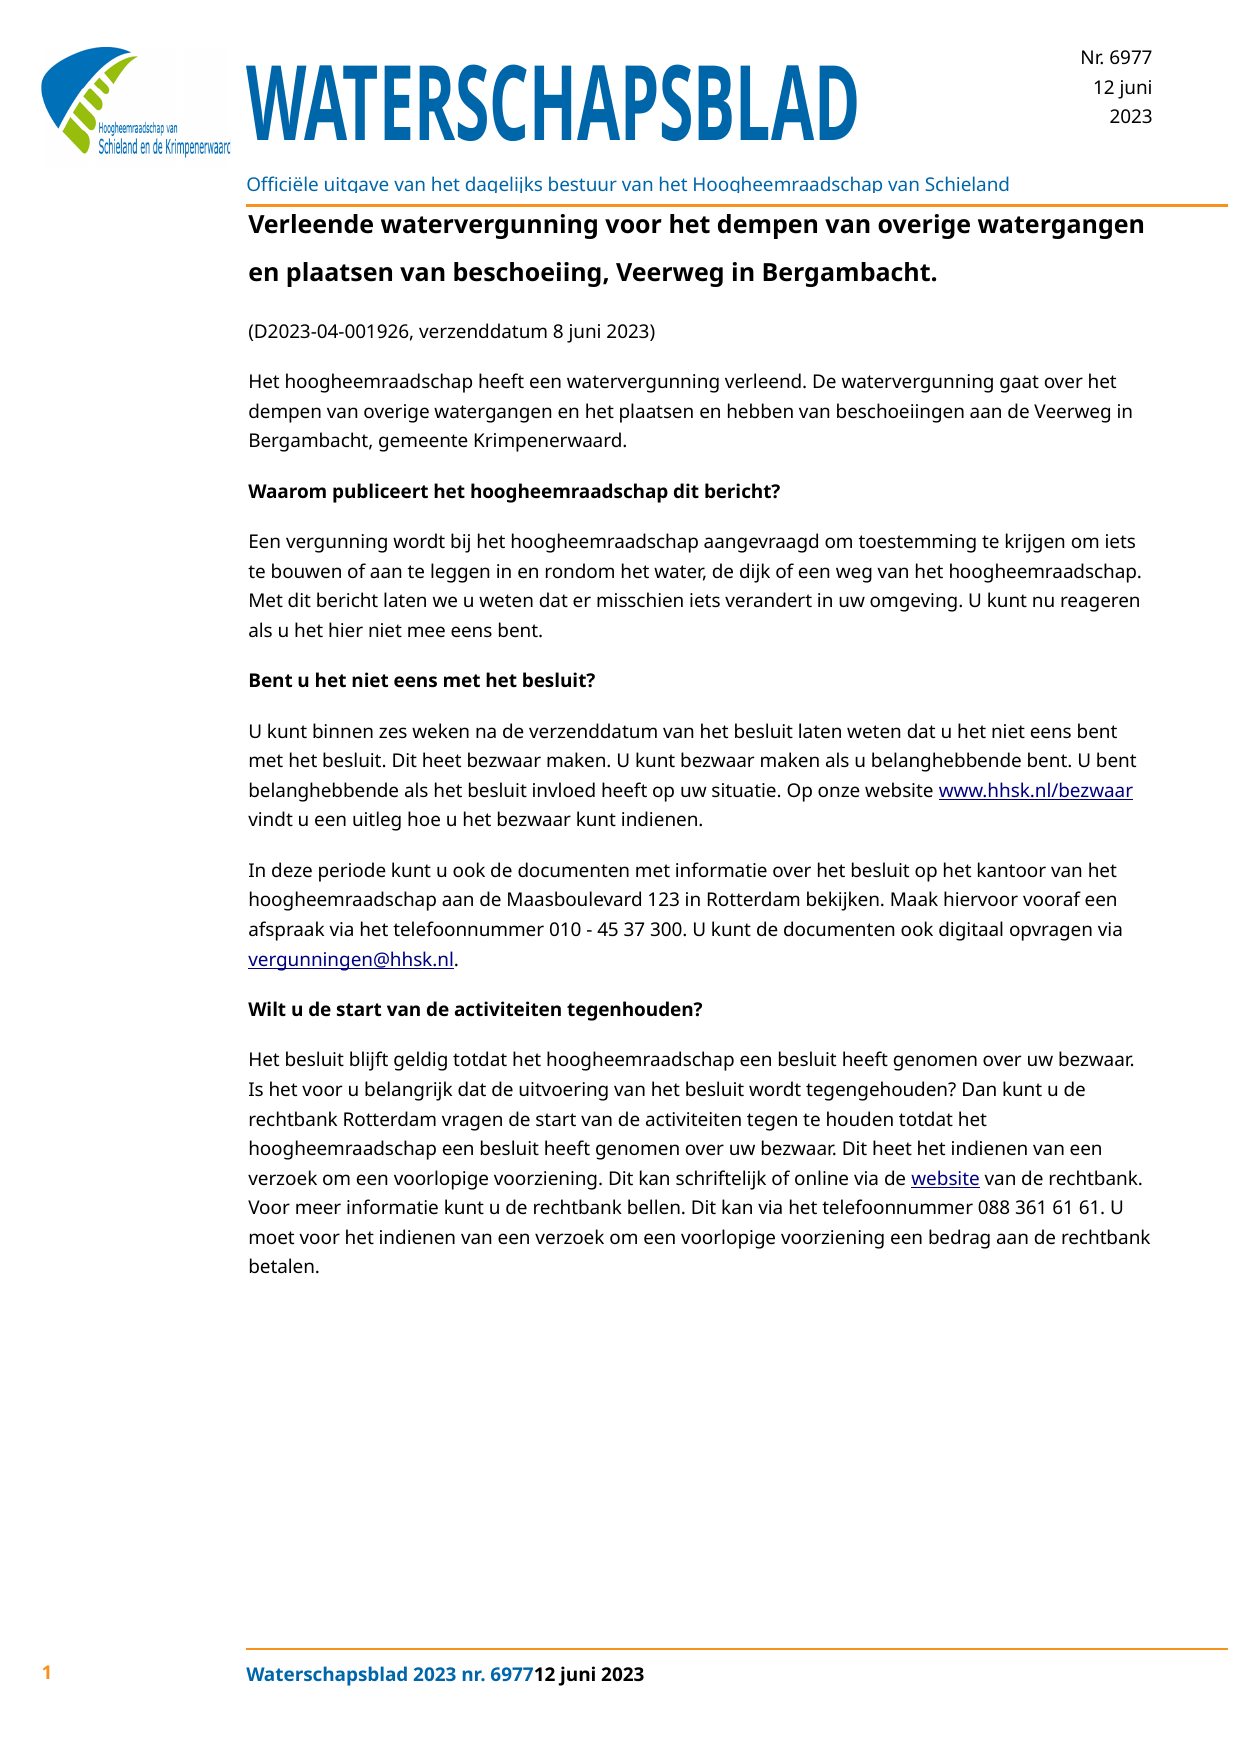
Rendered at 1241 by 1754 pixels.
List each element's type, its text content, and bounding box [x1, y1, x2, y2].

picture [41, 47, 231, 172]
text Wilt u de start van de activiteiten tegenhouden? [248, 996, 1152, 1022]
text Bent u het niet eens met het besluit? [248, 667, 1152, 693]
text Waarom publiceert het hoogheemraadschap dit bericht? [248, 478, 1152, 504]
text (D2023-04-001926, verzenddatum 8 juni 2023) [248, 318, 1152, 344]
text Verleende watervergunning voor het dempen van overige watergangen en plaatsen van beschoeiing, Veerweg in Bergambacht. [248, 207, 1152, 288]
text U kunt binnen zes weken na de verzenddatum van het besluit laten weten dat u het niet eens bent met het besluit. Dit heet bezwaar maken. U kunt bezwaar maken als u belanghebbende bent. U bent belanghebbende als het besluit invloed heeft op uw situatie. Op onze website www.hhsk.nl/bezwaar vindt u een uitleg hoe u het bezwaar kunt indienen. [248, 718, 1152, 832]
text Het hoogheemraadschap heeft een watervergunning verleend. De watervergunning gaat over het dempen van overige watergangen en het plaatsen en hebben van beschoeiingen aan de Veerweg in Bergambacht, gemeente Krimpenerwaard. [248, 368, 1152, 453]
text Een vergunning wordt bij het hoogheemraadschap aangevraagd om toestemming te krijgen om iets te bouwen of aan te leggen in en rondom het water, de dijk of een weg van het hoogheemraadschap. Met dit bericht laten we u weten dat er misschien iets verandert in uw omgeving. U kunt nu reageren als u het hier niet mee eens bent. [248, 528, 1152, 643]
text Het besluit blijft geldig totdat het hoogheemraadschap een besluit heeft genomen over uw bezwaar. Is het voor u belangrijk dat de uitvoering van het besluit wordt tegengehouden? Dan kunt u de rechtbank Rotterdam vragen de start van de activiteiten tegen te houden totdat het hoogheemraadschap een besluit heeft genomen over uw bezwaar. Dit heet het indienen van een verzoek om een voorlopige voorziening. Dit kan schriftelijk of online via de website van de rechtbank. Voor meer informatie kunt u de rechtbank bellen. Dit kan via het telefoonnummer 088 361 61 61. U moet voor het indienen van een verzoek om een voorlopige voorziening een bedrag aan de rechtbank betalen. [248, 1047, 1152, 1279]
text In deze periode kunt u ook de documenten met informatie over het besluit op het kantoor van het hoogheemraadschap aan de Maasboulevard 123 in Rotterdam bekijken. Maak hiervoor vooraf een afspraak via het telefoonnummer 010 - 45 37 300. U kunt de documenten ook digitaal opvragen via vergunningen@hhsk.nl. [248, 857, 1152, 972]
